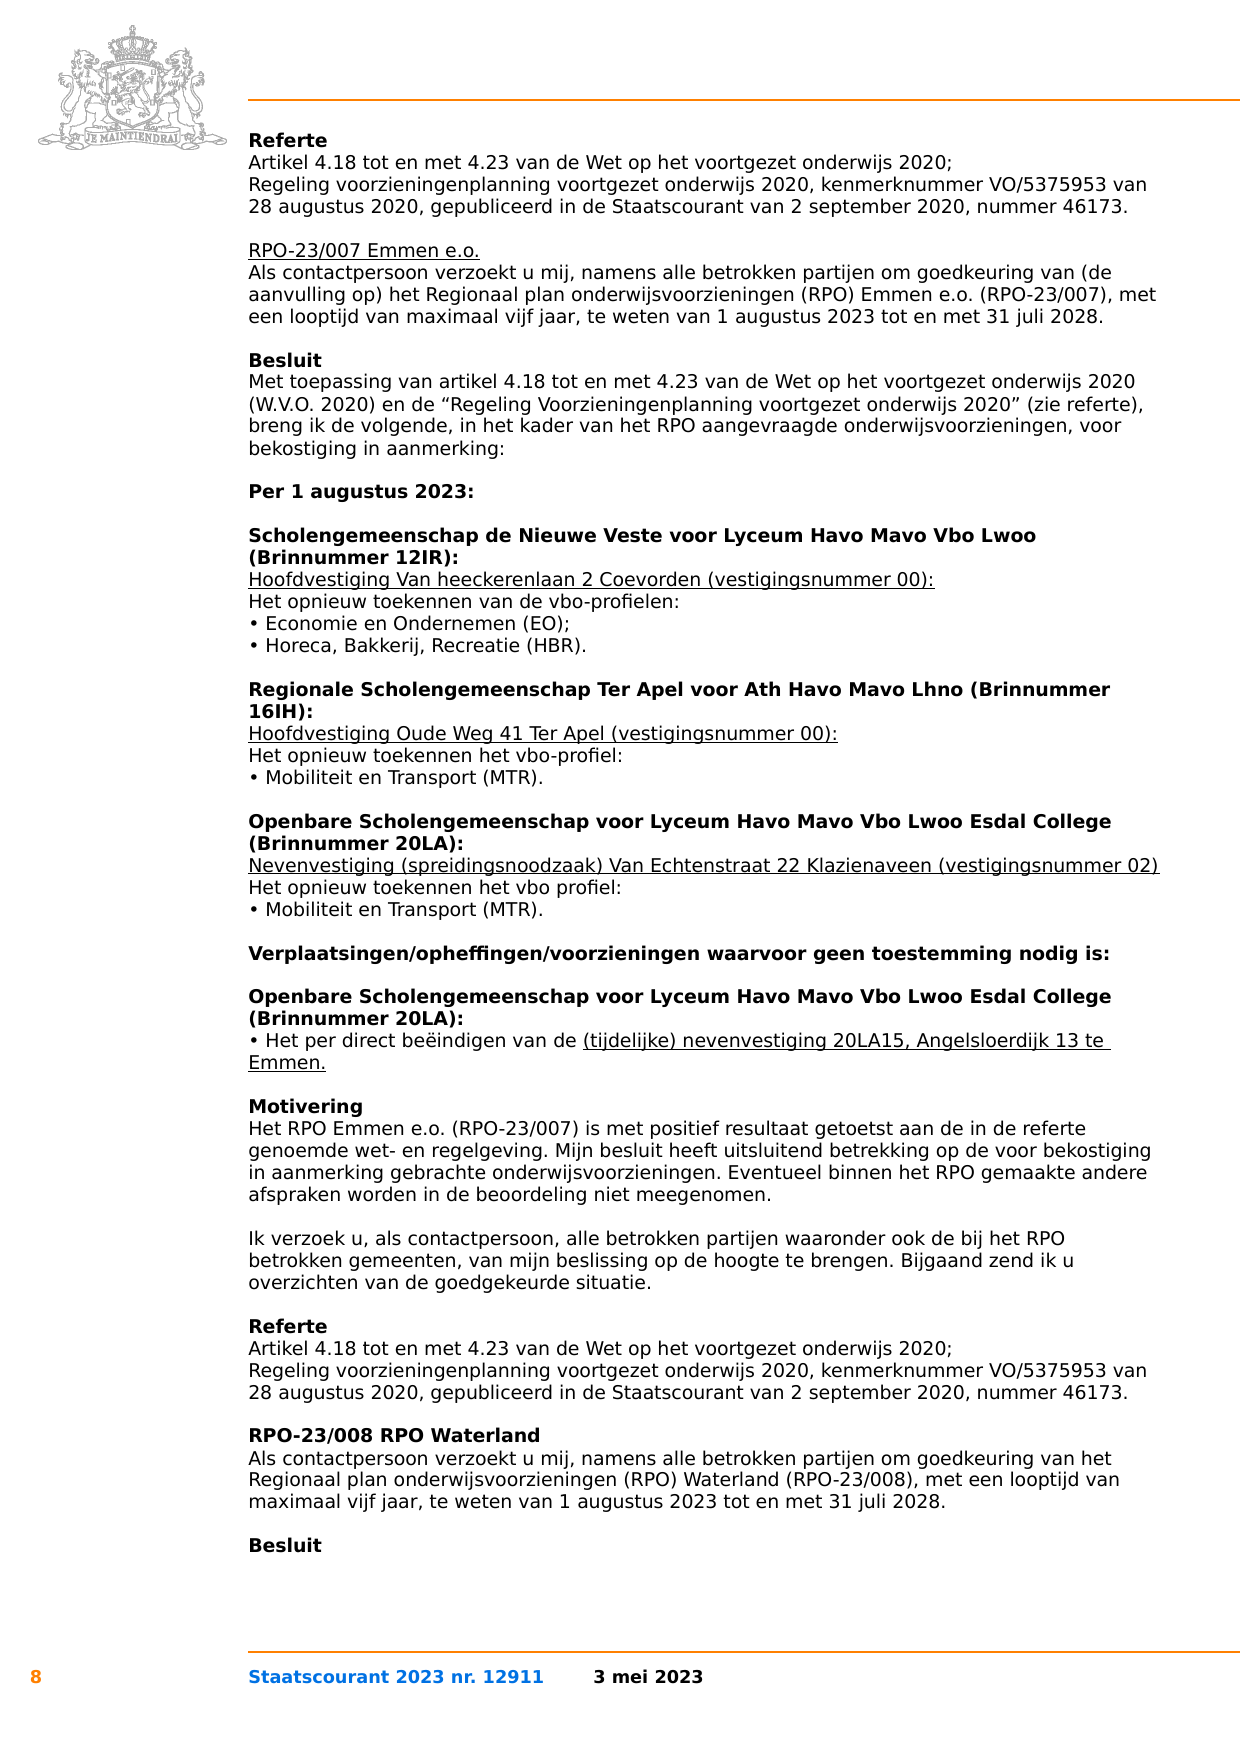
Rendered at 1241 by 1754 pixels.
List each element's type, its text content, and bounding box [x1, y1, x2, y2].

text Hoofdvestiging Van heeckerenlaan 2 Coevorden (vestigingsnummer 00): [248, 569, 1163, 591]
text Besluit [248, 1535, 1163, 1557]
text • Economie en Ondernemen (EO); [248, 613, 1163, 635]
text • Mobiliteit en Transport (MTR). [248, 767, 1163, 789]
text Als contactpersoon verzoekt u mij, namens alle betrokken partijen om goedkeuring van het Regionaal plan onderwijsvoorzieningen (RPO) Waterland (RPO-23/008), met een looptijd van maximaal vijf jaar, te weten van 1 augustus 2023 tot en met 31 juli 2028. [248, 1447, 1163, 1513]
text Als contactpersoon verzoekt u mij, namens alle betrokken partijen om goedkeuring van (de aanvulling op) het Regionaal plan onderwijsvoorzieningen (RPO) Emmen e.o. (RPO-23/007), met een looptijd van maximaal vijf jaar, te weten van 1 augustus 2023 tot en met 31 juli 2028. [248, 262, 1163, 328]
text Het opnieuw toekennen het vbo-profiel: [248, 745, 1163, 767]
text Het RPO Emmen e.o. (RPO-23/007) is met positief resultaat getoetst aan de in de referte genoemde wet- en regelgeving. Mijn besluit heeft uitsluitend betrekking op de voor bekostiging in aanmerking gebrachte onderwijsvoorzieningen. Eventueel binnen het RPO gemaakte andere afspraken worden in de beoordeling niet meegenomen. [248, 1118, 1163, 1206]
text • Mobiliteit en Transport (MTR). [248, 898, 1163, 921]
text Artikel 4.18 tot en met 4.23 van de Wet op het voortgezet onderwijs 2020; [248, 1338, 1163, 1359]
text Regionale Scholengemeenschap Ter Apel voor Ath Havo Mavo Lhno (Brinnummer 16IH): [248, 679, 1163, 723]
text Per 1 augustus 2023: [248, 481, 1163, 503]
text Regeling voorzieningenplanning voortgezet onderwijs 2020, kenmerknummer VO/5375953 van 28 augustus 2020, gepubliceerd in de Staatscourant van 2 september 2020, nummer 46173. [248, 1359, 1163, 1403]
text Met toepassing van artikel 4.18 tot en met 4.23 van de Wet op het voortgezet onderwijs 2020 (W.V.O. 2020) en de “Regeling Voorzieningenplanning voortgezet onderwijs 2020” (zie referte), breng ik de volgende, in het kader van het RPO aangevraagde onderwijsvoorzieningen, voor bekostiging in aanmerking: [248, 371, 1163, 459]
text Hoofdvestiging Oude Weg 41 Ter Apel (vestigingsnummer 00): [248, 723, 1163, 745]
text Openbare Scholengemeenschap voor Lyceum Havo Mavo Vbo Lwoo Esdal College (Brinnummer 20LA): [248, 986, 1163, 1030]
text Referte [248, 1316, 1163, 1338]
text Het opnieuw toekennen van de vbo-profielen: [248, 591, 1163, 613]
text RPO-23/008 RPO Waterland [248, 1425, 1163, 1447]
text RPO-23/007 Emmen e.o. [248, 240, 1163, 262]
text Besluit [248, 349, 1163, 371]
text Referte [248, 130, 1163, 152]
picture [38, 25, 227, 150]
text Motivering [248, 1096, 1163, 1118]
text Artikel 4.18 tot en met 4.23 van de Wet op het voortgezet onderwijs 2020; [248, 152, 1163, 174]
text • Het per direct beëindigen van de (tijdelijke) nevenvestiging 20LA15, Angelsloerdijk 13 te Emmen. [248, 1030, 1163, 1074]
text • Horeca, Bakkerij, Recreatie (HBR). [248, 635, 1163, 657]
text Regeling voorzieningenplanning voortgezet onderwijs 2020, kenmerknummer VO/5375953 van 28 augustus 2020, gepubliceerd in de Staatscourant van 2 september 2020, nummer 46173. [248, 174, 1163, 218]
text Nevenvestiging (spreidingsnoodzaak) Van Echtenstraat 22 Klazienaveen (vestigingsnummer 02) [248, 854, 1163, 877]
text Openbare Scholengemeenschap voor Lyceum Havo Mavo Vbo Lwoo Esdal College (Brinnummer 20LA): [248, 811, 1163, 854]
text Verplaatsingen/opheffingen/voorzieningen waarvoor geen toestemming nodig is: [248, 942, 1163, 964]
text Het opnieuw toekennen het vbo profiel: [248, 877, 1163, 898]
text Ik verzoek u, als contactpersoon, alle betrokken partijen waaronder ook de bij het RPO betrokken gemeenten, van mijn beslissing op de hoogte te brengen. Bijgaand zend ik u overzichten van de goedgekeurde situatie. [248, 1228, 1163, 1294]
text Scholengemeenschap de Nieuwe Veste voor Lyceum Havo Mavo Vbo Lwoo (Brinnummer 12IR): [248, 525, 1163, 569]
